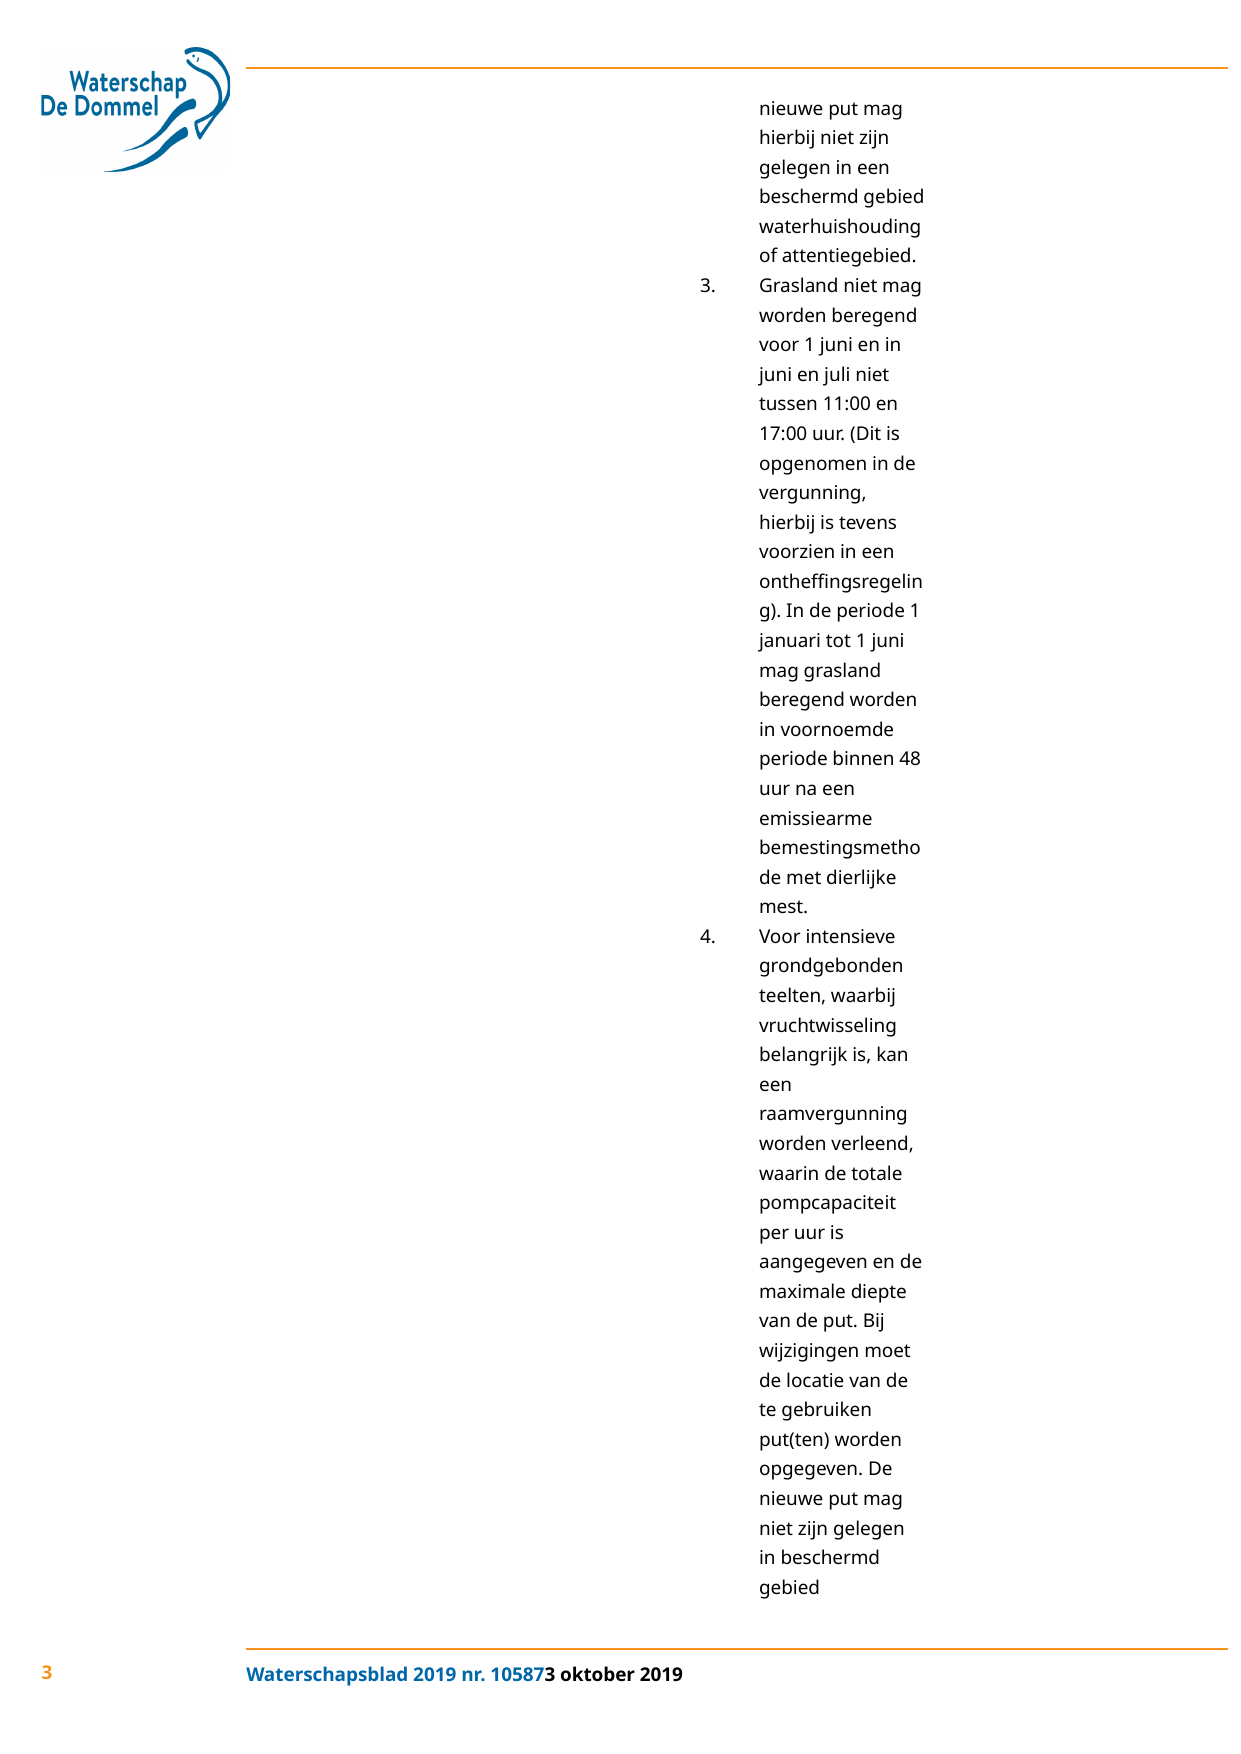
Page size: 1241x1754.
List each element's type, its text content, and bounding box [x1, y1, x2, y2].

picture [41, 47, 231, 172]
table_cell [248, 95, 474, 1600]
picture [204, 47, 231, 76]
table_cell [474, 95, 700, 1600]
table_cell [926, 95, 1152, 1600]
table_cell nieuwe put mag hierbij niet zijn gelegen in een beschermd gebied waterhuishouding of attentiegebied. Grasland niet mag worden beregend voor 1 juni en in juni en juli niet tussen 11:00 en 17:00 uur. (Dit is opgenomen in de vergunning, hierbij is tevens voorzien in een ontheffingsregeling). In de periode 1 januari tot 1 juni mag grasland beregend worden in voornoemde periode binnen 48 uur na een emissiearme bemestingsmethode met dierlijke mest. Voor intensieve grondgebonden teelten, waarbij vruchtwisseling belangrijk is, kan een raamvergunning worden verleend, waarin de totale pompcapaciteit per uur is aangegeven en de maximale diepte van de put. Bij wijzigingen moet de locatie van de te gebruiken put(ten) worden opgegeven. De nieuwe put mag niet zijn gelegen in beschermd gebied [700, 95, 926, 1600]
picture [45, 99, 51, 111]
picture [198, 118, 210, 131]
